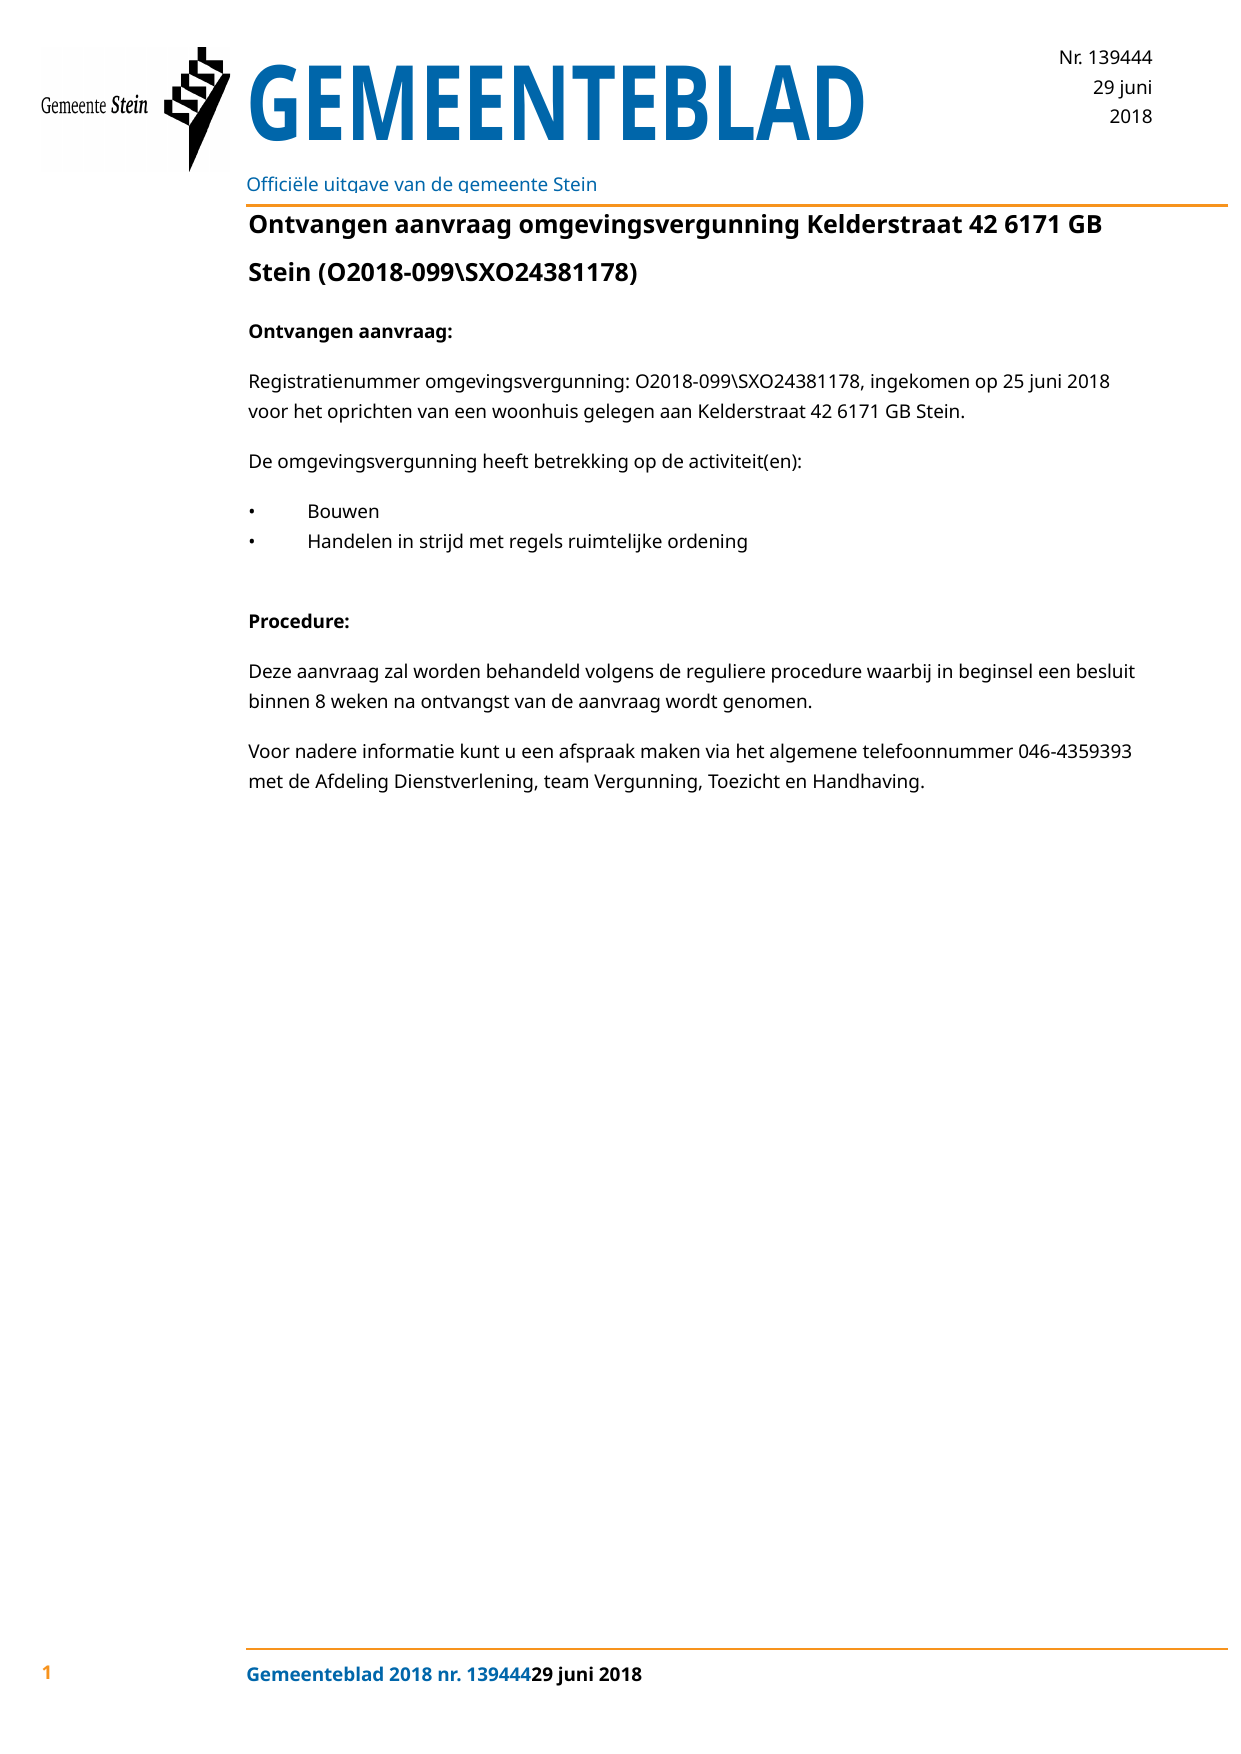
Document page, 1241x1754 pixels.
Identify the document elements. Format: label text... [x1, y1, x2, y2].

text Ontvangen aanvraag omgevingsvergunning Kelderstraat 42 6171 GB Stein (O2018-099\SXO24381178) [248, 207, 1152, 288]
text Registratienummer omgevingsvergunning: O2018-099\SXO24381178, ingekomen op 25 juni 2018 voor het oprichten van een woonhuis gelegen aan Kelderstraat 42 6171 GB Stein. [248, 368, 1152, 424]
text De omgevingsvergunning heeft betrekking op de activiteit(en): [248, 448, 1152, 474]
text Voor nadere informatie kunt u een afspraak maken via het algemene telefoonnummer 046-4359393 met de Afdeling Dienstverlening, team Vergunning, Toezicht en Handhaving. [248, 739, 1152, 794]
list Handelen in strijd met regels ruimtelijke ordening [248, 528, 1152, 554]
text Procedure: [248, 608, 1152, 634]
text Deze aanvraag zal worden behandeld volgens de reguliere procedure waarbij in beginsel een besluit binnen 8 weken na ontvangst van de aanvraag wordt genomen. [248, 659, 1152, 714]
text Ontvangen aanvraag: [248, 318, 1152, 344]
list Bouwen [248, 499, 1152, 524]
picture [41, 47, 231, 172]
